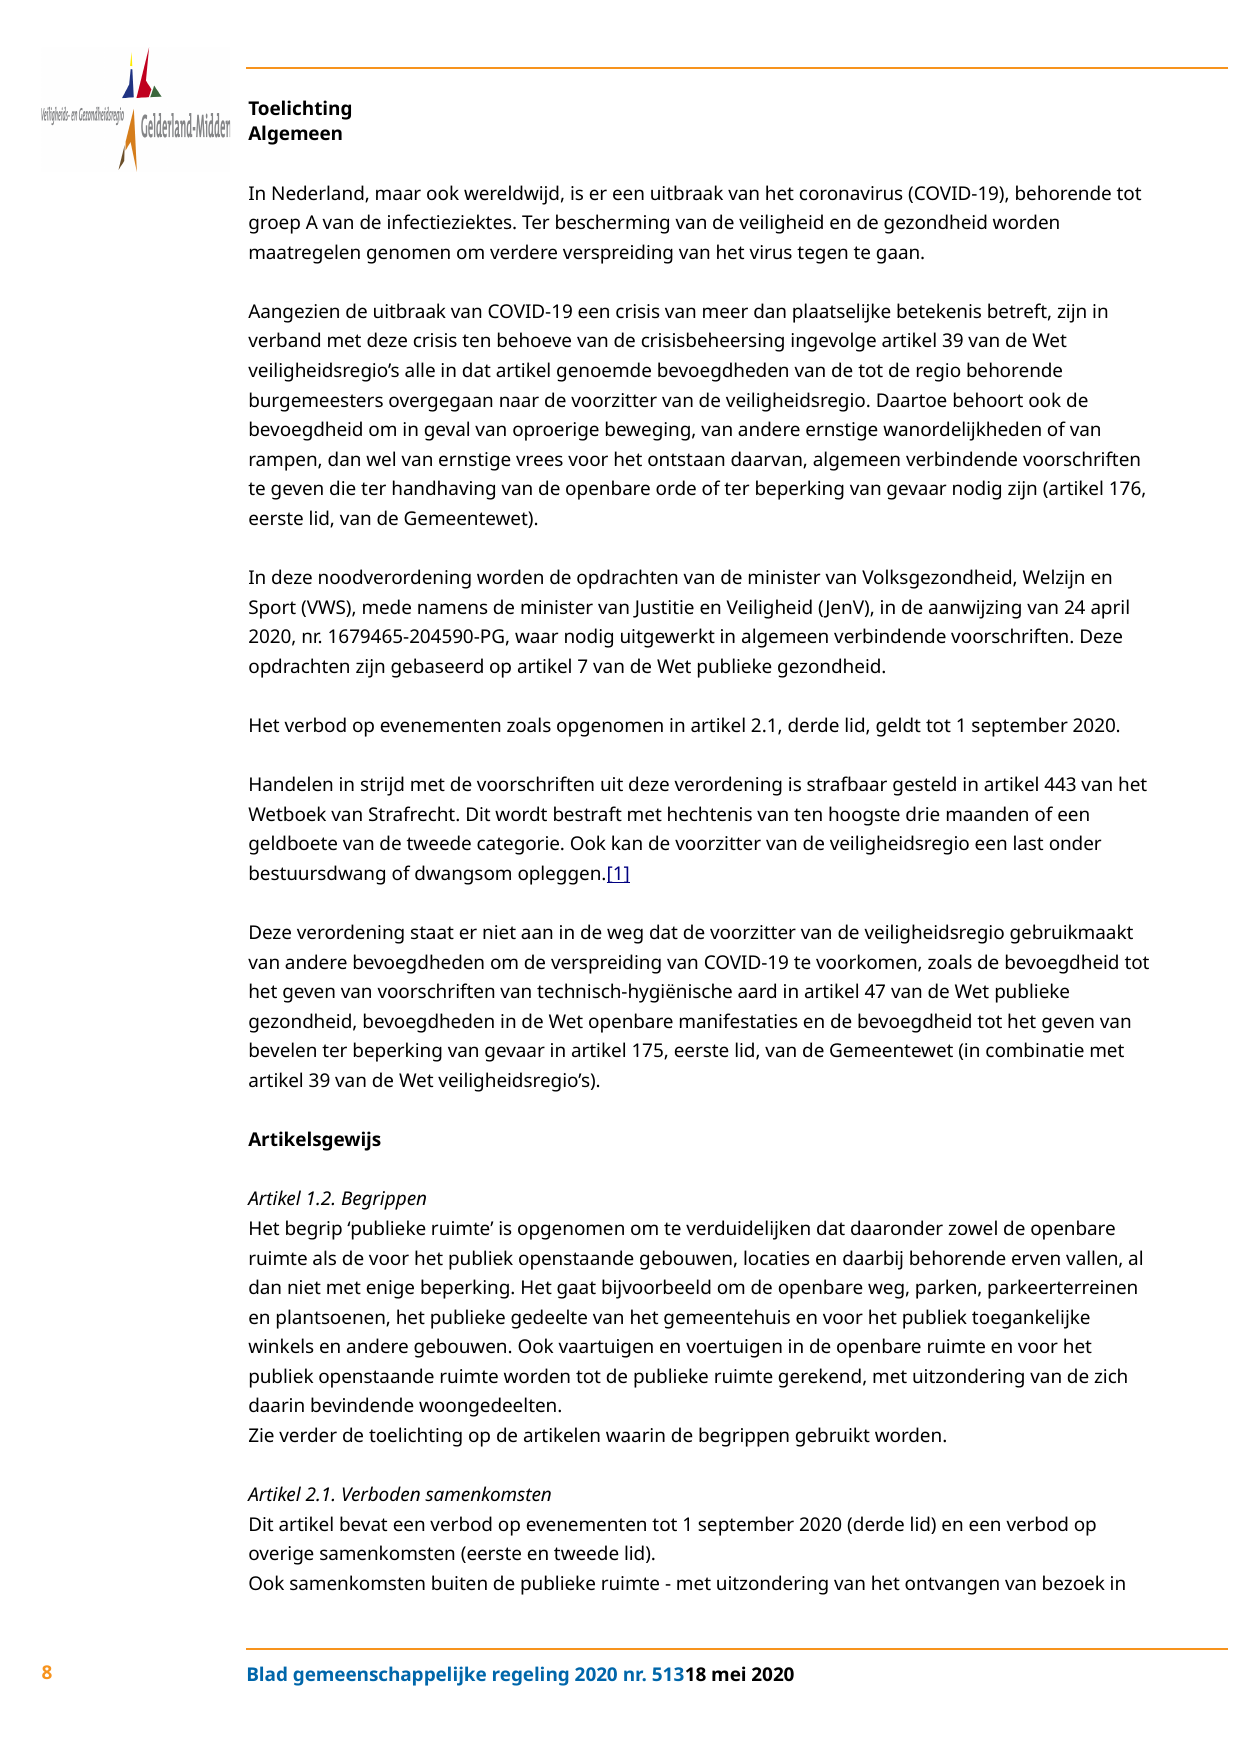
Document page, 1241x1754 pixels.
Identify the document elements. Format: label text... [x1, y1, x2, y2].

text Ook samenkomsten buiten de publieke ruimte - met uitzondering van het ontvangen van bezoek in [248, 1570, 1152, 1596]
text Het verbod op evenementen zoals opgenomen in artikel 2.1, derde lid, geldt tot 1 september 2020. [248, 712, 1152, 738]
text Deze verordening staat er niet aan in de weg dat de voorzitter van de veiligheidsregio gebruikmaakt van andere bevoegdheden om de verspreiding van COVID-19 te voorkomen, zoals de bevoegdheid tot het geven van voorschriften van technisch-hygiënische aard in artikel 47 van de Wet publieke gezondheid, bevoegdheden in de Wet openbare manifestaties en de bevoegdheid tot het geven van bevelen ter beperking van gevaar in artikel 175, eerste lid, van de Gemeentewet (in combinatie met artikel 39 van de Wet veiligheidsregio’s). [248, 919, 1152, 1093]
text In deze noodverordening worden de opdrachten van de minister van Volksgezondheid, Welzijn en Sport (VWS), mede namens de minister van Justitie en Veiligheid (JenV), in de aanwijzing van 24 april 2020, nr. 1679465-204590-PG, waar nodig uitgewerkt in algemeen verbindende voorschriften. Deze opdrachten zijn gebaseerd op artikel 7 van de Wet publieke gezondheid. [248, 564, 1152, 679]
text Het begrip ‘publieke ruimte’ is opgenomen om te verduidelijken dat daaronder zowel de openbare ruimte als de voor het publiek openstaande gebouwen, locaties en daarbij behorende erven vallen, al dan niet met enige beperking. Het gaat bijvoorbeeld om de openbare weg, parken, parkeerterreinen en plantsoenen, het publieke gedeelte van het gemeentehuis en voor het publiek toegankelijke winkels en andere gebouwen. Ook vaartuigen en voertuigen in de openbare ruimte en voor het publiek openstaande ruimte worden tot de publieke ruimte gerekend, met uitzondering van de zich daarin bevindende woongedeelten. [248, 1215, 1152, 1418]
text In Nederland, maar ook wereldwijd, is er een uitbraak van het coronavirus (COVID-19), behorende tot groep A van de infectieziektes. Ter bescherming van de veiligheid en de gezondheid worden maatregelen genomen om verdere verspreiding van het virus tegen te gaan. [248, 180, 1152, 265]
text Dit artikel bevat een verbod op evenementen tot 1 september 2020 (derde lid) en een verbod op overige samenkomsten (eerste en tweede lid). [248, 1511, 1152, 1566]
picture [41, 47, 231, 172]
text Artikel 1.2. Begrippen [248, 1186, 1152, 1211]
text Handelen in strijd met de voorschriften uit deze verordening is strafbaar gesteld in artikel 443 van het Wetboek van Strafrecht. Dit wordt bestraft met hechtenis van ten hoogste drie maanden of een geldboete van de tweede categorie. Ook kan de voorzitter van de veiligheidsregio een last onder bestuursdwang of dwangsom opleggen.[1] [248, 771, 1152, 886]
text Aangezien de uitbraak van COVID-19 een crisis van meer dan plaatselijke betekenis betreft, zijn in verband met deze crisis ten behoeve van de crisisbeheersing ingevolge artikel 39 van de Wet veiligheidsregio’s alle in dat artikel genoemde bevoegdheden van de tot de regio behorende burgemeesters overgegaan naar de voorzitter van de veiligheidsregio. Daartoe behoort ook de bevoegdheid om in geval van oproerige beweging, van andere ernstige wanordelijkheden of van rampen, dan wel van ernstige vrees voor het ontstaan daarvan, algemeen verbindende voorschriften te geven die ter handhaving van de openbare orde of ter beperking van gevaar nodig zijn (artikel 176, eerste lid, van de Gemeentewet). [248, 298, 1152, 531]
text Artikelsgewijs [248, 1126, 1152, 1152]
text Algemeen [248, 121, 1152, 146]
text Zie verder de toelichting op de artikelen waarin de begrippen gebruikt worden. [248, 1422, 1152, 1448]
text Toelichting [248, 95, 1152, 121]
text Artikel 2.1. Verboden samenkomsten [248, 1481, 1152, 1507]
